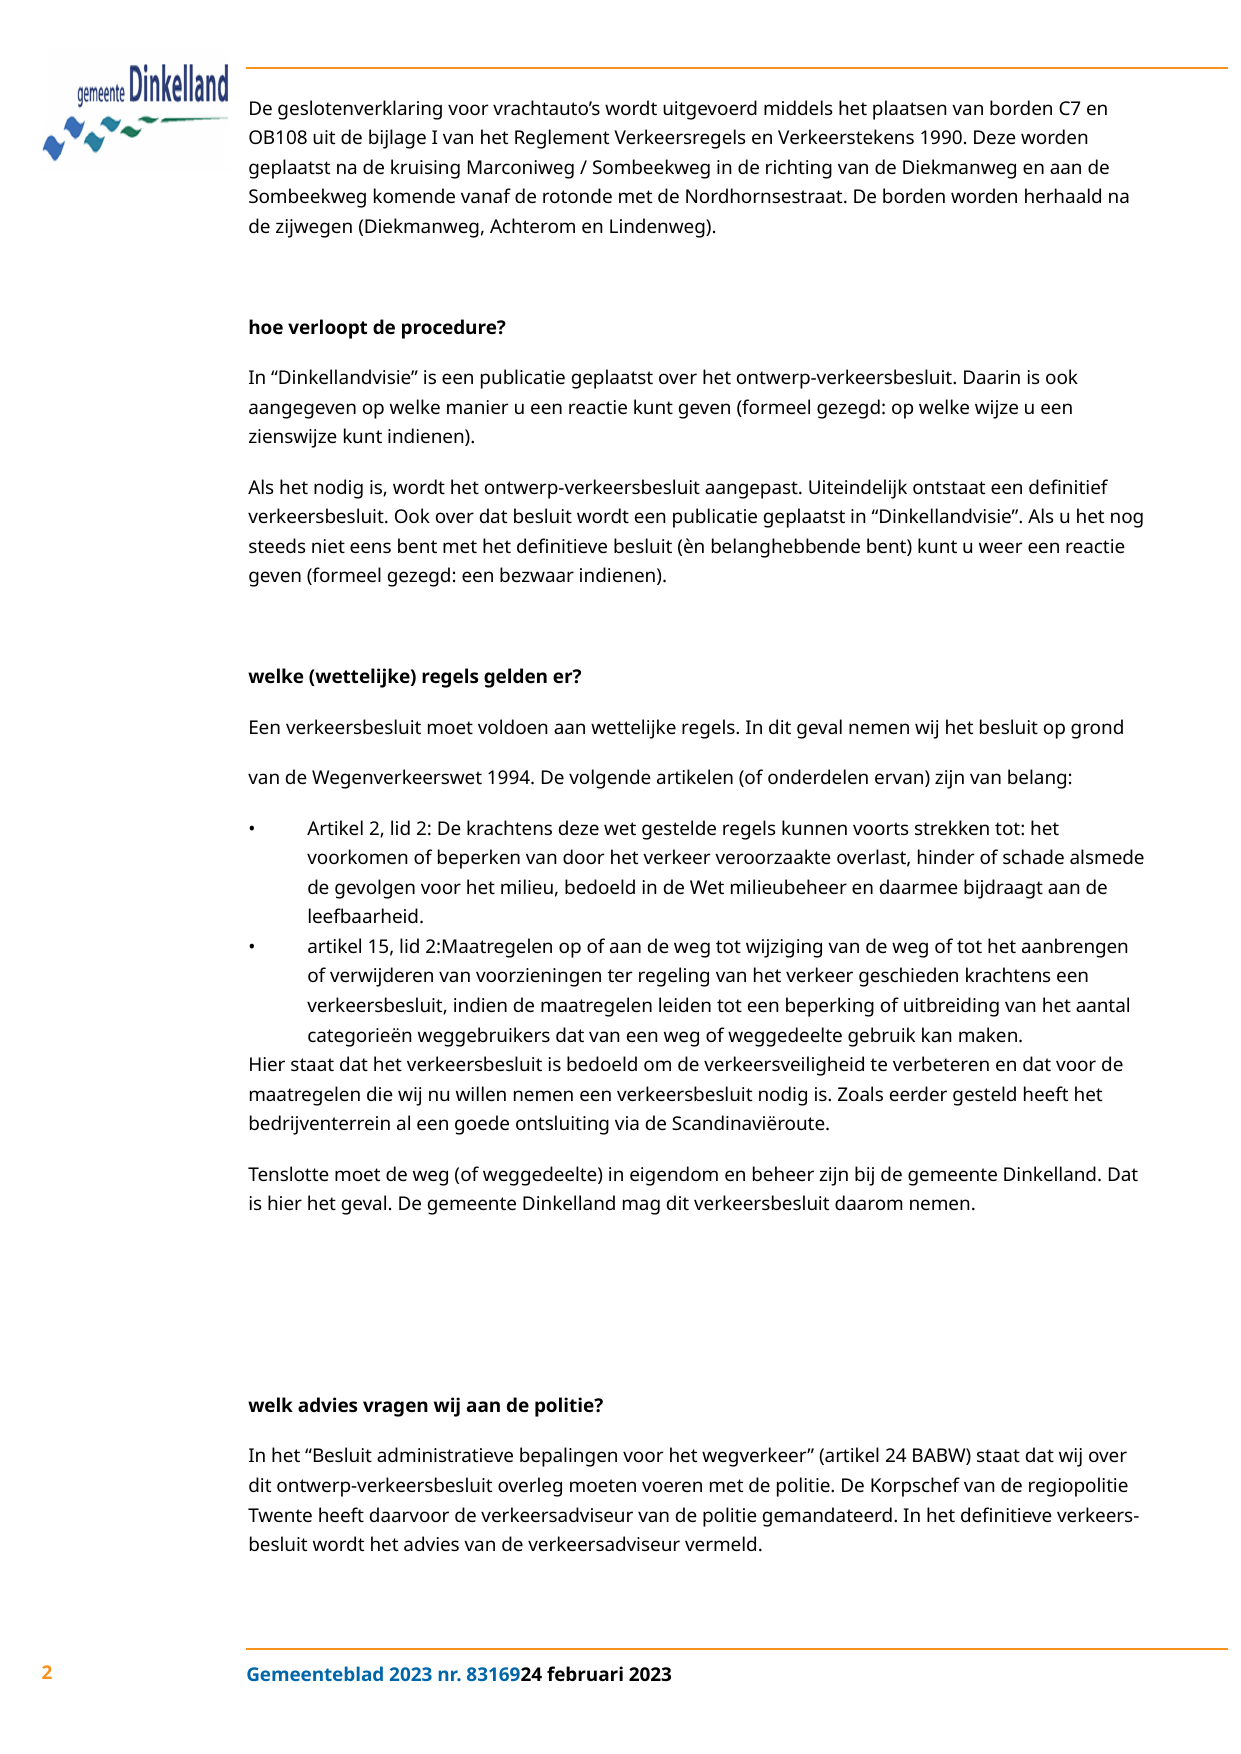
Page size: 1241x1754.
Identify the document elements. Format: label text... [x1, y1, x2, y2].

text In “Dinkellandvisie” is een publicatie geplaatst over het ontwerp-verkeersbesluit. Daarin is ook aangegeven op welke manier u een reactie kunt geven (formeel gezegd: op welke wijze u een zienswijze kunt indienen). [248, 364, 1152, 449]
list artikel 15, lid 2:Maatregelen op of aan de weg tot wijziging van de weg of tot het aanbrengen of verwijderen van voorzieningen ter regeling van het verkeer geschieden krachtens een verkeersbesluit, indien de maatregelen leiden tot een beperking of uitbreiding van het aantal categorieën weggebruikers dat van een weg of weggedeelte gebruik kan maken. [248, 933, 1152, 1048]
text welk advies vragen wij aan de politie? [248, 1392, 1152, 1418]
text hoe verloopt de procedure? [248, 314, 1152, 340]
text van de Wegenverkeerswet 1994. De volgende artikelen (of onderdelen ervan) zijn van belang: [248, 764, 1152, 790]
list Artikel 2, lid 2: De krachtens deze wet gestelde regels kunnen voorts strekken tot: het voorkomen of beperken van door het verkeer veroorzaakte overlast, hinder of schade alsmede de gevolgen voor het milieu, bedoeld in de Wet milieubeheer en daarmee bijdraagt aan de leefbaarheid. [248, 815, 1152, 929]
picture [41, 47, 231, 172]
text Tenslotte moet de weg (of weggedeelte) in eigendom en beheer zijn bij de gemeente Dinkelland. Dat is hier het geval. De gemeente Dinkelland mag dit verkeersbesluit daarom nemen. [248, 1161, 1152, 1216]
text Een verkeersbesluit moet voldoen aan wettelijke regels. In dit geval nemen wij het besluit op grond [248, 714, 1152, 740]
text Hier staat dat het verkeersbesluit is bedoeld om de verkeersveiligheid te verbeteren en dat voor de maatregelen die wij nu willen nemen een verkeersbesluit nodig is. Zoals eerder gesteld heeft het bedrijventerrein al een goede ontsluiting via de Scandinaviëroute. [248, 1051, 1152, 1136]
text De geslotenverklaring voor vrachtauto’s wordt uitgevoerd middels het plaatsen van borden C7 en OB108 uit de bijlage I van het Reglement Verkeersregels en Verkeerstekens 1990. Deze worden geplaatst na de kruising Marconiweg / Sombeekweg in de richting van de Diekmanweg en aan de Sombeekweg komende vanaf de rotonde met de Nordhornsestraat. De borden worden herhaald na de zijwegen (Diekmanweg, Achterom en Lindenweg). [248, 95, 1152, 239]
text Als het nodig is, wordt het ontwerp-verkeersbesluit aangepast. Uiteindelijk ontstaat een definitief verkeersbesluit. Ook over dat besluit wordt een publicatie geplaatst in “Dinkellandvisie”. Als u het nog steeds niet eens bent met het definitieve besluit (èn belanghebbende bent) kunt u weer een reactie geven (formeel gezegd: een bezwaar indienen). [248, 474, 1152, 588]
text welke (wettelijke) regels gelden er? [248, 663, 1152, 689]
text In het “Besluit administratieve bepalingen voor het wegverkeer” (artikel 24 BABW) staat dat wij over dit ontwerp-verkeersbesluit overleg moeten voeren met de politie. De Korpschef van de regiopolitie Twente heeft daarvoor de verkeersadviseur van de politie gemandateerd. In het definitieve verkeers-besluit wordt het advies van de verkeersadviseur vermeld. [248, 1443, 1152, 1557]
